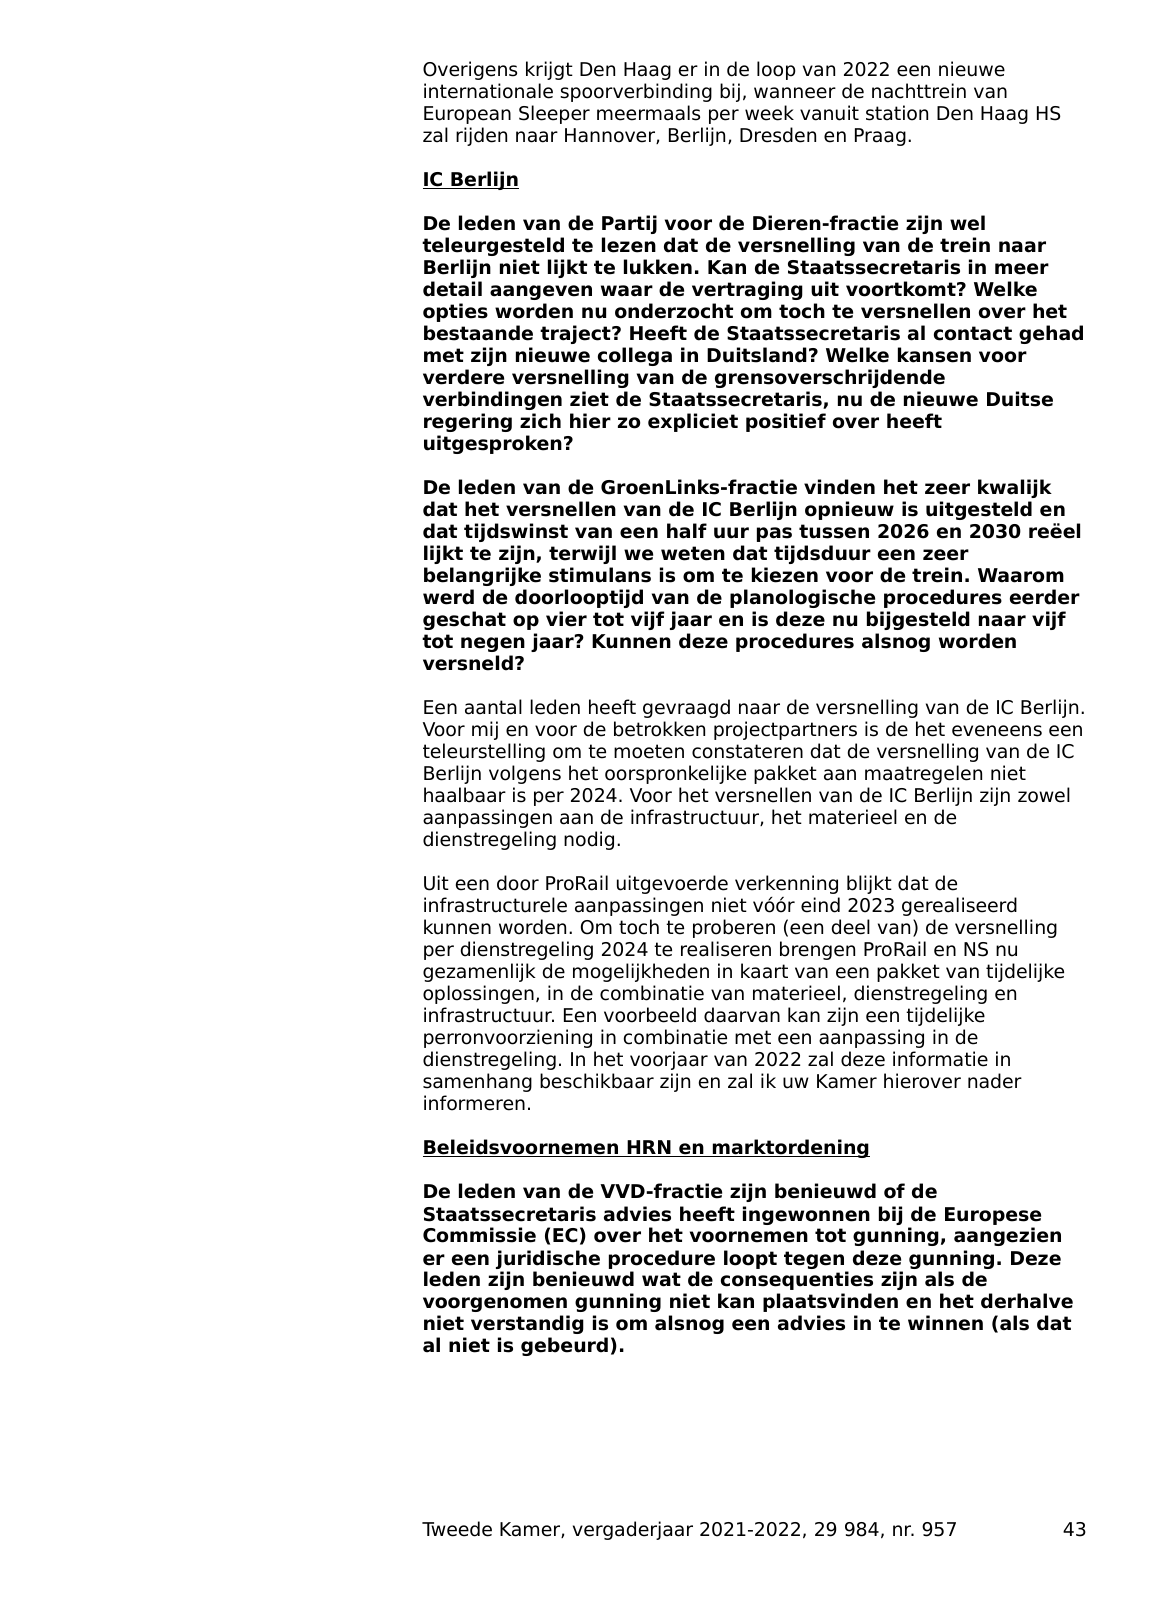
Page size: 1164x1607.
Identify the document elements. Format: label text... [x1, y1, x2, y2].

text Uit een door ProRail uitgevoerde verkenning blijkt dat de infrastructurele aanpassingen niet vóór eind 2023 gerealiseerd kunnen worden. Om toch te proberen (een deel van) de versnelling per dienstregeling 2024 te realiseren brengen ProRail en NS nu gezamenlijk de mogelijkheden in kaart van een pakket van tijdelijke oplossingen, in de combinatie van materieel, dienstregeling en infrastructuur. Een voorbeeld daarvan kan zijn een tijdelijke perronvoorziening in combinatie met een aanpassing in de dienstregeling. In het voorjaar van 2022 zal deze informatie in samenhang beschikbaar zijn en zal ik uw Kamer hierover nader informeren. [422, 873, 1087, 1115]
text Een aantal leden heeft gevraagd naar de versnelling van de IC Berlijn. Voor mij en voor de betrokken projectpartners is de het eveneens een teleurstelling om te moeten constateren dat de versnelling van de IC Berlijn volgens het oorspronkelijke pakket aan maatregelen niet haalbaar is per 2024. Voor het versnellen van de IC Berlijn zijn zowel aanpassingen aan de infrastructuur, het materieel en de dienstregeling nodig. [422, 697, 1087, 851]
text De leden van de Partij voor de Dieren-fractie zijn wel teleurgesteld te lezen dat de versnelling van de trein naar Berlijn niet lijkt te lukken. Kan de Staatssecretaris in meer detail aangeven waar de vertraging uit voortkomt? Welke opties worden nu onderzocht om toch te versnellen over het bestaande traject? Heeft de Staatssecretaris al contact gehad met zijn nieuwe collega in Duitsland? Welke kansen voor verdere versnelling van de grensoverschrijdende verbindingen ziet de Staatssecretaris, nu de nieuwe Duitse regering zich hier zo expliciet positief over heeft uitgesproken? [422, 213, 1087, 455]
subtitle Beleidsvoornemen HRN en marktordening [422, 1137, 1087, 1159]
text De leden van de VVD-fractie zijn benieuwd of de Staatssecretaris advies heeft ingewonnen bij de Europese Commissie (EC) over het voornemen tot gunning, aangezien er een juridische procedure loopt tegen deze gunning. Deze leden zijn benieuwd wat de consequenties zijn als de voorgenomen gunning niet kan plaatsvinden en het derhalve niet verstandig is om alsnog een advies in te winnen (als dat al niet is gebeurd). [422, 1181, 1087, 1357]
subtitle IC Berlijn [422, 169, 1087, 191]
text De leden van de GroenLinks-fractie vinden het zeer kwalijk dat het versnellen van de IC Berlijn opnieuw is uitgesteld en dat tijdswinst van een half uur pas tussen 2026 en 2030 reëel lijkt te zijn, terwijl we weten dat tijdsduur een zeer belangrijke stimulans is om te kiezen voor de trein. Waarom werd de doorlooptijd van de planologische procedures eerder geschat op vier tot vijf jaar en is deze nu bijgesteld naar vijf tot negen jaar? Kunnen deze procedures alsnog worden versneld? [422, 477, 1087, 675]
text Overigens krijgt Den Haag er in de loop van 2022 een nieuwe internationale spoorverbinding bij, wanneer de nachttrein van European Sleeper meermaals per week vanuit station Den Haag HS zal rijden naar Hannover, Berlijn, Dresden en Praag. [422, 59, 1087, 147]
